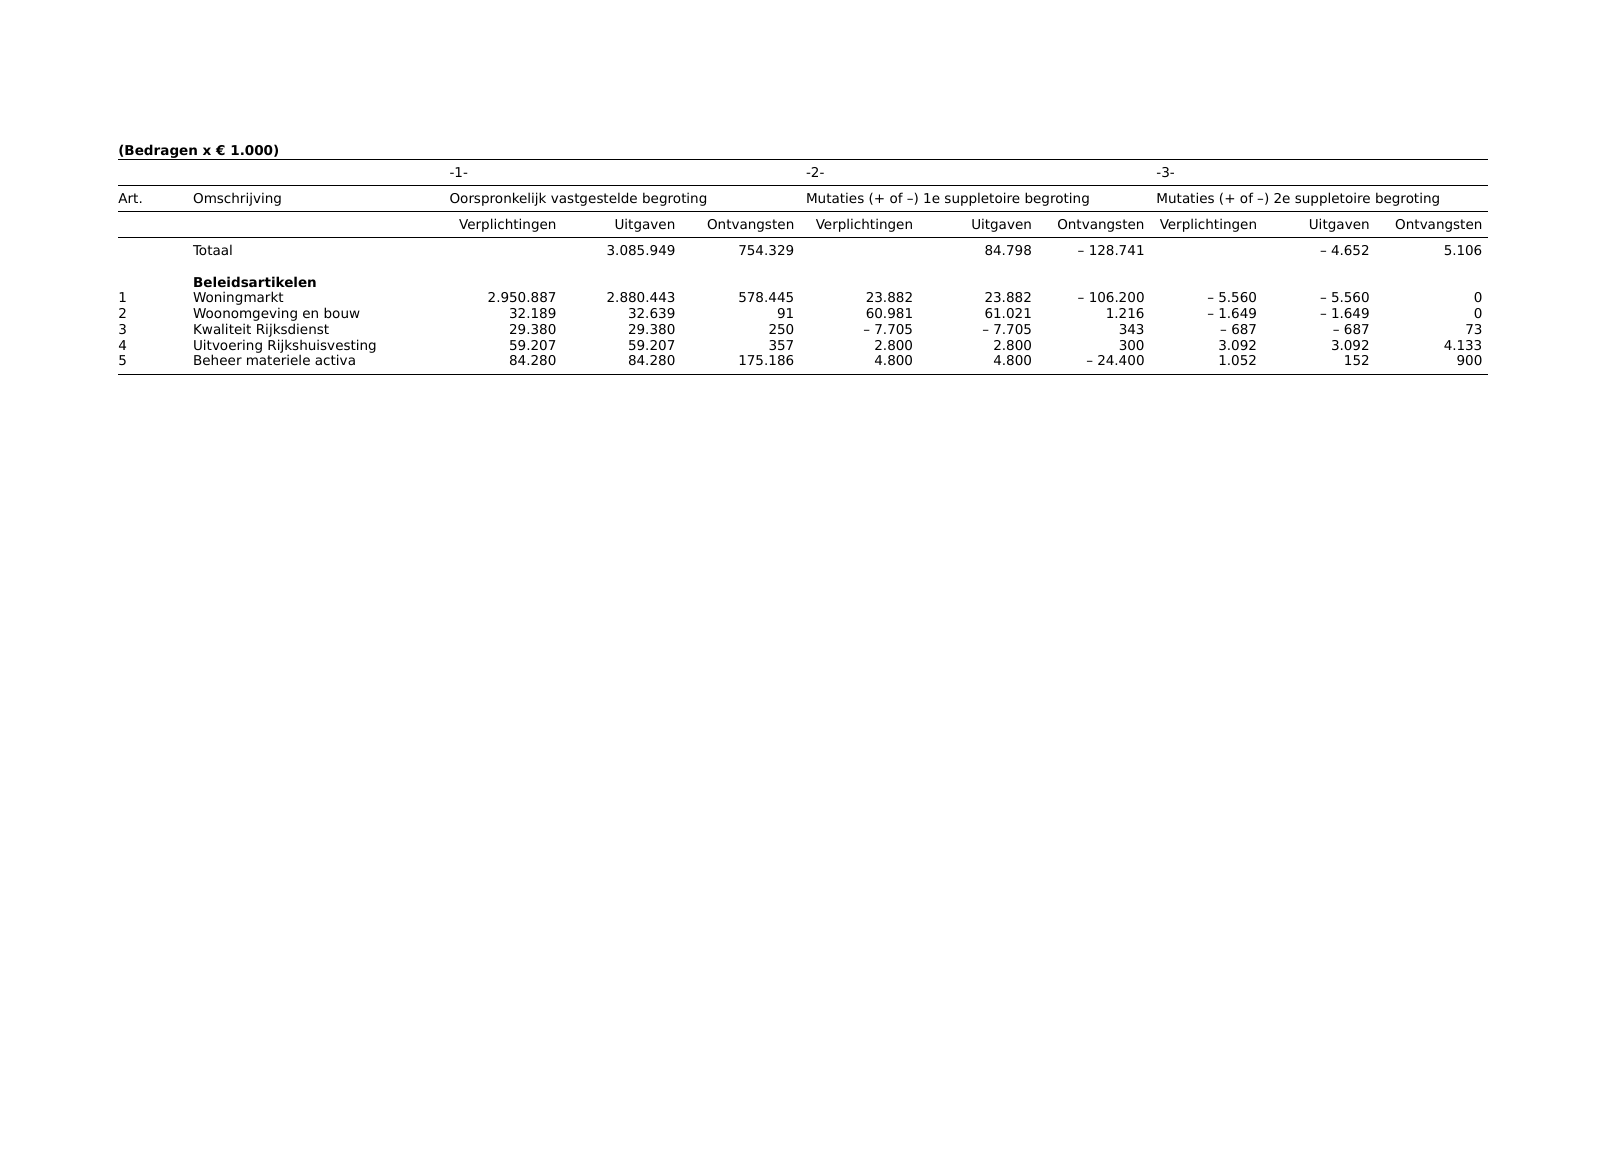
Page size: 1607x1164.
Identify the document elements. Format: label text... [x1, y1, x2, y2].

table_cell 343 [1038, 322, 1150, 337]
table_cell – 4.652 [1263, 238, 1375, 259]
table_cell – 24.400 [1038, 353, 1150, 373]
table_cell 59.207 [443, 338, 562, 353]
table_cell – 7.705 [800, 322, 919, 337]
table_cell 23.882 [919, 290, 1038, 306]
table_cell [118, 160, 187, 185]
table_cell 2.800 [800, 338, 919, 353]
table_cell [118, 275, 187, 290]
table_cell – 128.741 [1038, 238, 1150, 259]
table_cell – 106.200 [1038, 290, 1150, 306]
table_cell 1.052 [1150, 353, 1263, 373]
table_cell Uitgaven [1263, 212, 1375, 237]
table_cell Uitgaven [562, 212, 681, 237]
table_cell Verplichtingen [800, 212, 919, 237]
table_cell Totaal [187, 238, 443, 259]
table_cell 4 [118, 338, 187, 353]
table_cell Verplichtingen [1150, 212, 1263, 237]
table_cell [118, 212, 187, 237]
table_cell [443, 238, 562, 259]
table_cell – 1.649 [1150, 306, 1263, 322]
table_cell 1.216 [1038, 306, 1150, 322]
table_cell 5 [118, 353, 187, 373]
table_cell [681, 275, 800, 290]
table_cell 357 [681, 338, 800, 353]
table_cell – 7.705 [919, 322, 1038, 337]
table_cell 250 [681, 322, 800, 337]
table_cell [919, 259, 1038, 274]
table_cell Mutaties (+ of –) 1e suppletoire begroting [800, 186, 1150, 211]
table_cell Woningmarkt [187, 290, 443, 306]
table_cell Uitvoering Rijkshuisvesting [187, 338, 443, 353]
table_cell [1038, 259, 1150, 274]
table_cell -1- [443, 160, 800, 185]
table_cell 2 [118, 306, 187, 322]
table_cell [1375, 275, 1488, 290]
table_cell [118, 238, 187, 259]
table_cell [118, 259, 187, 274]
table_cell [187, 160, 443, 185]
table_cell [1263, 275, 1375, 290]
table_cell [562, 275, 681, 290]
table_cell Beheer materiele activa [187, 353, 443, 373]
table_cell 32.189 [443, 306, 562, 322]
table_cell 152 [1263, 353, 1375, 373]
table_cell [1038, 275, 1150, 290]
table_cell Ontvangsten [681, 212, 800, 237]
table_cell [187, 212, 443, 237]
table_cell 61.021 [919, 306, 1038, 322]
table_cell 23.882 [800, 290, 919, 306]
table_cell Woonomgeving en bouw [187, 306, 443, 322]
table_cell Verplichtingen [443, 212, 562, 237]
table_cell 60.981 [800, 306, 919, 322]
table_cell 0 [1375, 306, 1488, 322]
table_cell 175.186 [681, 353, 800, 373]
table_cell [1263, 259, 1375, 274]
table_cell 578.445 [681, 290, 800, 306]
table_cell 0 [1375, 290, 1488, 306]
table_cell Omschrijving [187, 186, 443, 211]
table_cell 84.280 [562, 353, 681, 373]
table_cell [800, 259, 919, 274]
table_cell 91 [681, 306, 800, 322]
table_cell [443, 259, 562, 274]
table_cell 59.207 [562, 338, 681, 353]
table_cell 3 [118, 322, 187, 337]
table_cell Mutaties (+ of –) 2e suppletoire begroting [1150, 186, 1488, 211]
table_cell Oorspronkelijk vastgestelde begroting [443, 186, 800, 211]
table_cell 300 [1038, 338, 1150, 353]
table_cell 29.380 [443, 322, 562, 337]
table_cell [1150, 275, 1263, 290]
table_cell 4.133 [1375, 338, 1488, 353]
table_cell [443, 275, 562, 290]
table_cell 3.092 [1150, 338, 1263, 353]
table_cell [1150, 259, 1263, 274]
table_cell [800, 238, 919, 259]
table_cell [800, 275, 919, 290]
table_cell 754.329 [681, 238, 800, 259]
table_cell – 687 [1150, 322, 1263, 337]
table_cell – 5.560 [1150, 290, 1263, 306]
table_header (Bedragen x € 1.000) [118, 143, 1488, 159]
table_cell 4.800 [800, 353, 919, 373]
table_cell 2.880.443 [562, 290, 681, 306]
table_cell 900 [1375, 353, 1488, 373]
table_cell 84.798 [919, 238, 1038, 259]
table_cell Kwaliteit Rijksdienst [187, 322, 443, 337]
table_cell 73 [1375, 322, 1488, 337]
table_cell -2- [800, 160, 1150, 185]
table_cell [681, 259, 800, 274]
table_cell 1 [118, 290, 187, 306]
table_cell Ontvangsten [1375, 212, 1488, 237]
table_cell Art. [118, 186, 187, 211]
table_cell [187, 259, 443, 274]
table_cell [562, 259, 681, 274]
table_cell 84.280 [443, 353, 562, 373]
table_cell [1375, 259, 1488, 274]
table_cell – 687 [1263, 322, 1375, 337]
table_cell 29.380 [562, 322, 681, 337]
table_cell – 5.560 [1263, 290, 1375, 306]
table_cell -3- [1150, 160, 1488, 185]
table_cell 2.950.887 [443, 290, 562, 306]
table_cell 3.085.949 [562, 238, 681, 259]
table_cell – 1.649 [1263, 306, 1375, 322]
table_cell 5.106 [1375, 238, 1488, 259]
table_cell Ontvangsten [1038, 212, 1150, 237]
table_cell 32.639 [562, 306, 681, 322]
table_cell [919, 275, 1038, 290]
table_cell [1150, 238, 1263, 259]
table_cell 3.092 [1263, 338, 1375, 353]
table_cell 2.800 [919, 338, 1038, 353]
table_cell Beleidsartikelen [187, 275, 443, 290]
table_cell 4.800 [919, 353, 1038, 373]
table_cell Uitgaven [919, 212, 1038, 237]
